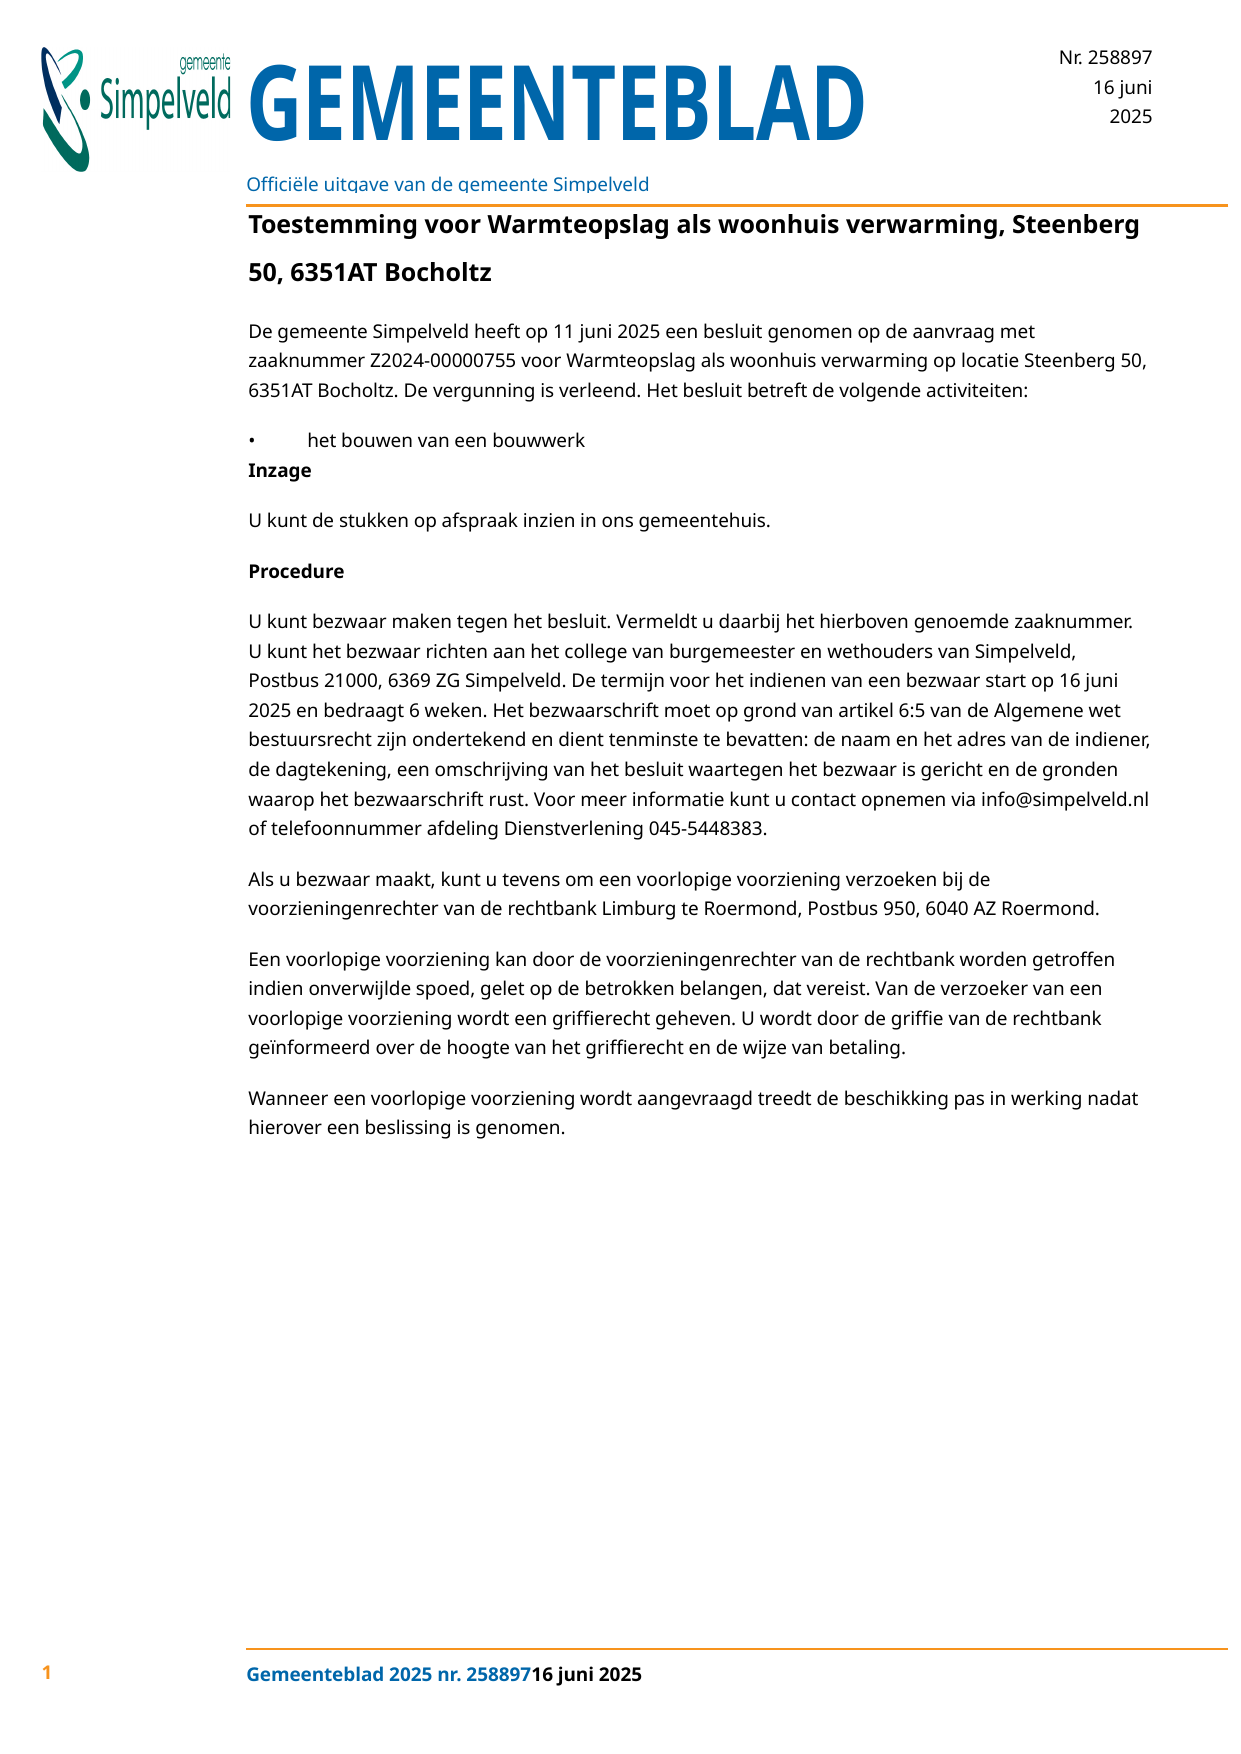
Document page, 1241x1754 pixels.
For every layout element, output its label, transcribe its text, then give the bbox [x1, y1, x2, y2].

text U kunt de stukken op afspraak inzien in ons gemeentehuis. [248, 507, 1152, 533]
picture [41, 47, 231, 172]
text De gemeente Simpelveld heeft op 11 juni 2025 een besluit genomen op de aanvraag met zaaknummer Z2024-00000755 voor Warmteopslag als woonhuis verwarming op locatie Steenberg 50, 6351AT Bocholtz. De vergunning is verleend. Het besluit betreft de volgende activiteiten: [248, 318, 1152, 403]
text Toestemming voor Warmteopslag als woonhuis verwarming, Steenberg 50, 6351AT Bocholtz [248, 207, 1152, 288]
text Wanneer een voorlopige voorziening wordt aangevraagd treedt de beschikking pas in werking nadat hierover een beslissing is genomen. [248, 1085, 1152, 1140]
text U kunt bezwaar maken tegen het besluit. Vermeldt u daarbij het hierboven genoemde zaaknummer. U kunt het bezwaar richten aan het college van burgemeester en wethouders van Simpelveld, Postbus 21000, 6369 ZG Simpelveld. De termijn voor het indienen van een bezwaar start op 16 juni 2025 en bedraagt 6 weken. Het bezwaarschrift moet op grond van artikel 6:5 van de Algemene wet bestuursrecht zijn ondertekend en dient tenminste te bevatten: de naam en het adres van de indiener, de dagtekening, een omschrijving van het besluit waartegen het bezwaar is gericht en de gronden waarop het bezwaarschrift rust. Voor meer informatie kunt u contact opnemen via info@simpelveld.nl of telefoonnummer afdeling Dienstverlening 045-5448383. [248, 608, 1152, 841]
text Als u bezwaar maakt, kunt u tevens om een voorlopige voorziening verzoeken bij de voorzieningenrechter van de rechtbank Limburg te Roermond, Postbus 950, 6040 AZ Roermond. [248, 866, 1152, 921]
list het bouwen van een bouwwerk [248, 427, 1152, 453]
text Een voorlopige voorziening kan door de voorzieningenrechter van de rechtbank worden getroffen indien onverwijlde spoed, gelet op de betrokken belangen, dat vereist. Van de verzoeker van een voorlopige voorziening wordt een griffierecht geheven. U wordt door de griffie van de rechtbank geïnformeerd over de hoogte van het griffierecht en de wijze van betaling. [248, 946, 1152, 1060]
text Procedure [248, 558, 1152, 584]
text Inzage [248, 457, 1152, 483]
